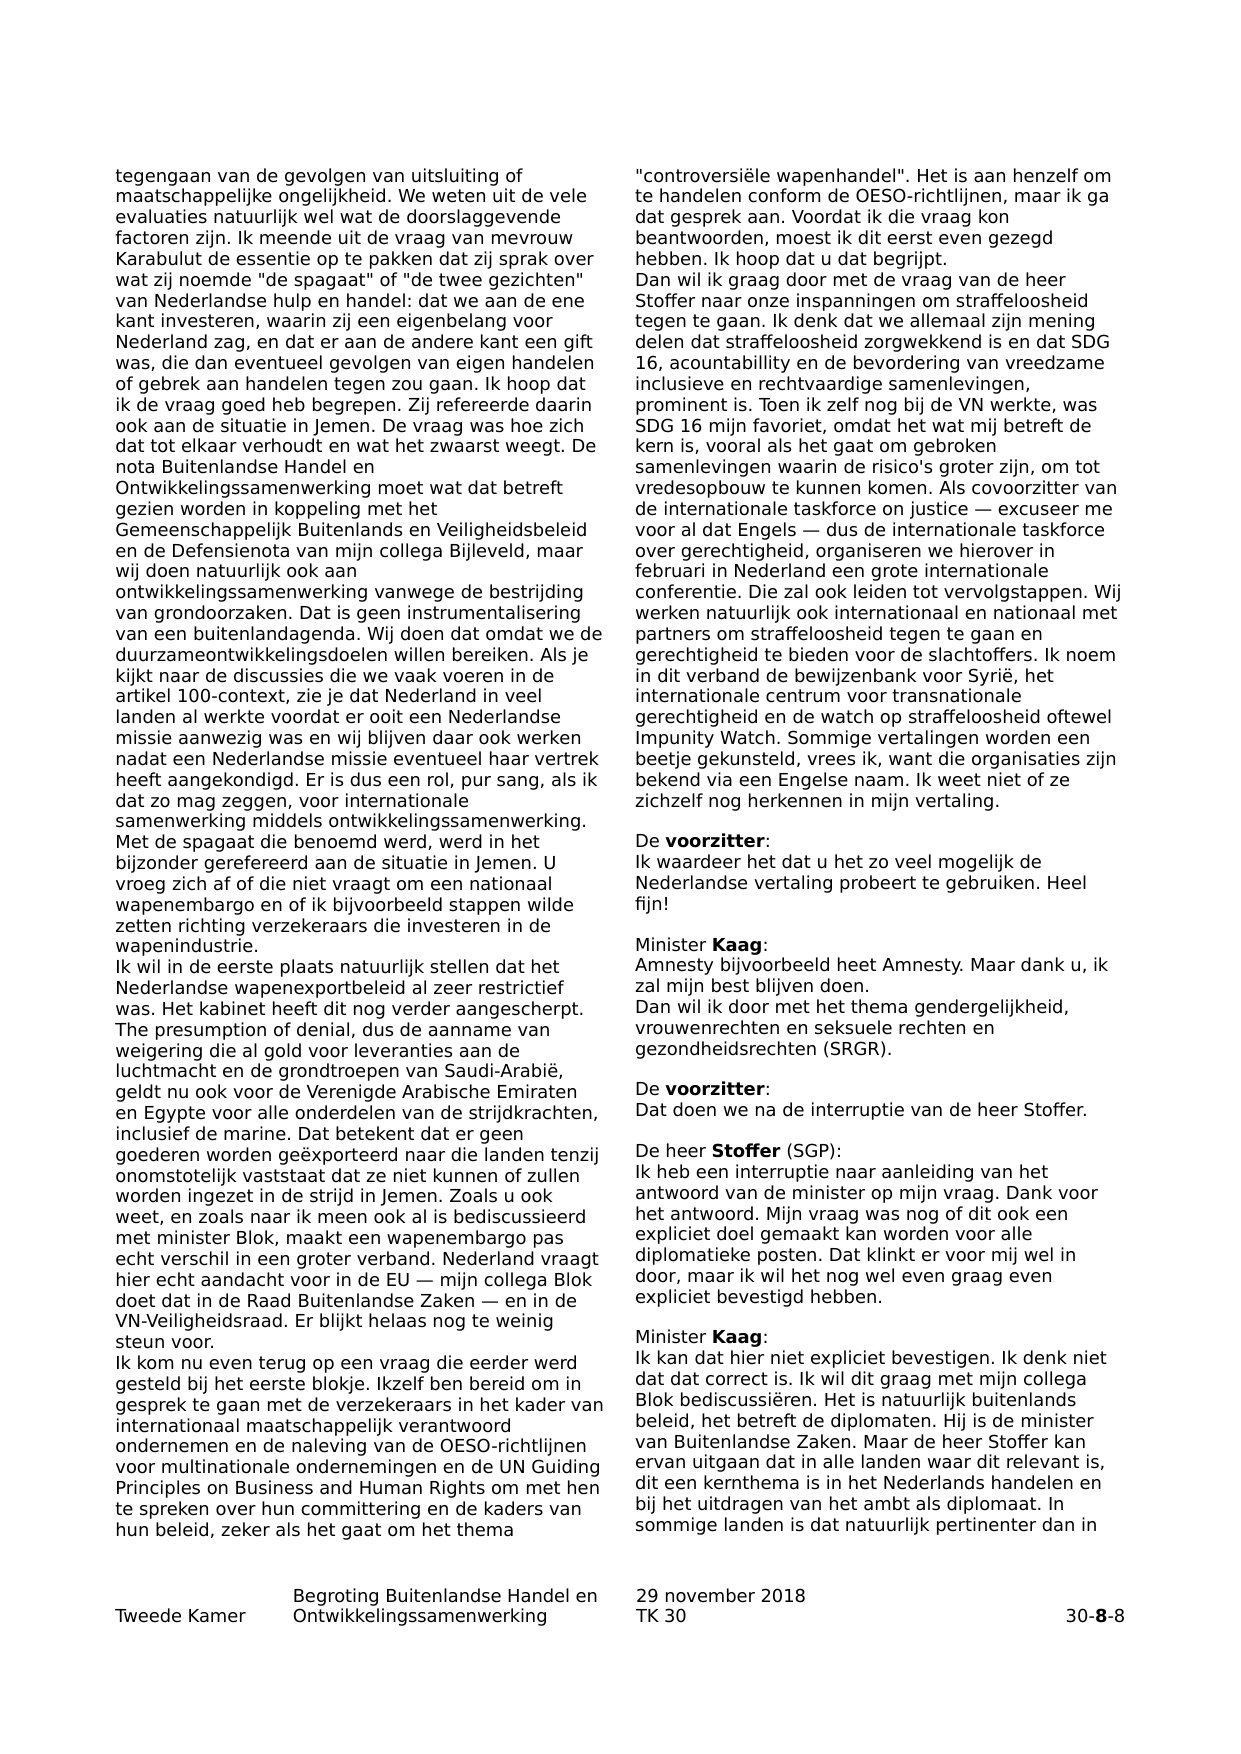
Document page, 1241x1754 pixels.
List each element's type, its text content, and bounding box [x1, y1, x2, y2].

text De voorzitter: [635, 1079, 1125, 1100]
text Ik heb een interruptie naar aanleiding van het antwoord van de minister op mijn vraag. Dank voor het antwoord. Mijn vraag was nog of dit ook een expliciet doel gemaakt kan worden voor alle diplomatieke posten. Dat klinkt er voor mij wel in door, maar ik wil het nog wel even graag even expliciet bevestigd hebben. [635, 1162, 1125, 1307]
text Ik kom nu even terug op een vraag die eerder werd gesteld bij het eerste blokje. Ikzelf ben bereid om in gesprek te gaan met de verzekeraars in het kader van internationaal maatschappelijk verantwoord ondernemen en de naleving van de OESO-richtlijnen voor multinationale ondernemingen en de UN Guiding Principles on Business and Human Rights om met hen te spreken over hun committering en de kaders van hun beleid, zeker als het gaat om het thema [115, 1353, 605, 1540]
text Amnesty bijvoorbeeld heet Amnesty. Maar dank u, ik zal mijn best blijven doen. [635, 955, 1125, 997]
text "controversiële wapenhandel". Het is aan henzelf om te handelen conform de OESO-richtlijnen, maar ik ga dat gesprek aan. Voordat ik die vraag kon beantwoorden, moest ik dit eerst even gezegd hebben. Ik hoop dat u dat begrijpt. [635, 165, 1125, 269]
text tegengaan van de gevolgen van uitsluiting of maatschappelijke ongelijkheid. We weten uit de vele evaluaties natuurlijk wel wat de doorslaggevende factoren zijn. Ik meende uit de vraag van mevrouw Karabulut de essentie op te pakken dat zij sprak over wat zij noemde "de spagaat" of "de twee gezichten" van Nederlandse hulp en handel: dat we aan de ene kant investeren, waarin zij een eigenbelang voor Nederland zag, en dat er aan de andere kant een gift was, die dan eventueel gevolgen van eigen handelen of gebrek aan handelen tegen zou gaan. Ik hoop dat ik de vraag goed heb begrepen. Zij refereerde daarin ook aan de situatie in Jemen. De vraag was hoe zich dat tot elkaar verhoudt en wat het zwaarst weegt. De nota Buitenlandse Handel en Ontwikkelingssamenwerking moet wat dat betreft gezien worden in koppeling met het Gemeenschappelijk Buitenlands en Veiligheidsbeleid en de Defensienota van mijn collega Bijleveld, maar wij doen natuurlijk ook aan ontwikkelingssamenwerking vanwege de bestrijding van grondoorzaken. Dat is geen instrumentalisering van een buitenlandagenda. Wij doen dat omdat we de duurzameontwikkelingsdoelen willen bereiken. Als je kijkt naar de discussies die we vaak voeren in de artikel 100-context, zie je dat Nederland in veel landen al werkte voordat er ooit een Nederlandse missie aanwezig was en wij blijven daar ook werken nadat een Nederlandse missie eventueel haar vertrek heeft aangekondigd. Er is dus een rol, pur sang, als ik dat zo mag zeggen, voor internationale samenwerking middels ontwikkelingssamenwerking. [115, 165, 605, 832]
text Dan wil ik door met het thema gendergelijkheid, vrouwenrechten en seksuele rechten en gezondheidsrechten (SRGR). [635, 997, 1125, 1059]
text De voorzitter: [635, 831, 1125, 852]
text Ik kan dat hier niet expliciet bevestigen. Ik denk niet dat dat correct is. Ik wil dit graag met mijn collega Blok bediscussiëren. Het is natuurlijk buitenlands beleid, het betreft de diplomaten. Hij is de minister van Buitenlandse Zaken. Maar de heer Stoffer kan ervan uitgaan dat in alle landen waar dit relevant is, dit een kernthema is in het Nederlands handelen en bij het uitdragen van het ambt als diplomaat. In sommige landen is dat natuurlijk pertinenter dan in [635, 1348, 1125, 1536]
text Dan wil ik graag door met de vraag van de heer Stoffer naar onze inspanningen om straffeloosheid tegen te gaan. Ik denk dat we allemaal zijn mening delen dat straffeloosheid zorgwekkend is en dat SDG 16, acountabillity en de bevordering van vreedzame inclusieve en rechtvaardige samenlevingen, prominent is. Toen ik zelf nog bij de VN werkte, was SDG 16 mijn favoriet, omdat het wat mij betreft de kern is, vooral als het gaat om gebroken samenlevingen waarin de risico's groter zijn, om tot vredesopbouw te kunnen komen. Als covoorzitter van de internationale taskforce on justice — excuseer me voor al dat Engels — dus de internationale taskforce over gerechtigheid, organiseren we hierover in februari in Nederland een grote internationale conferentie. Die zal ook leiden tot vervolgstappen. Wij werken natuurlijk ook internationaal en nationaal met partners om straffeloosheid tegen te gaan en gerechtigheid te bieden voor de slachtoffers. Ik noem in dit verband de bewijzenbank voor Syrië, het internationale centrum voor transnationale gerechtigheid en de watch op straffeloosheid oftewel Impunity Watch. Sommige vertalingen worden een beetje gekunsteld, vrees ik, want die organisaties zijn bekend via een Engelse naam. Ik weet niet of ze zichzelf nog herkennen in mijn vertaling. [635, 269, 1125, 811]
text Dat doen we na de interruptie van de heer Stoffer. [635, 1100, 1125, 1121]
text De heer Stoffer (SGP): [635, 1141, 1125, 1162]
text Ik wil in de eerste plaats natuurlijk stellen dat het Nederlandse wapenexportbeleid al zeer restrictief was. Het kabinet heeft dit nog verder aangescherpt. The presumption of denial, dus de aanname van weigering die al gold voor leveranties aan de luchtmacht en de grondtroepen van Saudi-Arabië, geldt nu ook voor de Verenigde Arabische Emiraten en Egypte voor alle onderdelen van de strijdkrachten, inclusief de marine. Dat betekent dat er geen goederen worden geëxporteerd naar die landen tenzij onomstotelijk vaststaat dat ze niet kunnen of zullen worden ingezet in de strijd in Jemen. Zoals u ook weet, en zoals naar ik meen ook al is bediscussieerd met minister Blok, maakt een wapenembargo pas echt verschil in een groter verband. Nederland vraagt hier echt aandacht voor in de EU — mijn collega Blok doet dat in de Raad Buitenlandse Zaken — en in de VN-Veiligheidsraad. Er blijkt helaas nog te weinig steun voor. [115, 957, 605, 1353]
text Minister Kaag: [635, 1327, 1125, 1348]
text Ik waardeer het dat u het zo veel mogelijk de Nederlandse vertaling probeert te gebruiken. Heel fijn! [635, 852, 1125, 914]
text Minister Kaag: [635, 934, 1125, 955]
text Met de spagaat die benoemd werd, werd in het bijzonder gerefereerd aan de situatie in Jemen. U vroeg zich af of die niet vraagt om een nationaal wapenembargo en of ik bijvoorbeeld stappen wilde zetten richting verzekeraars die investeren in de wapenindustrie. [115, 832, 605, 957]
